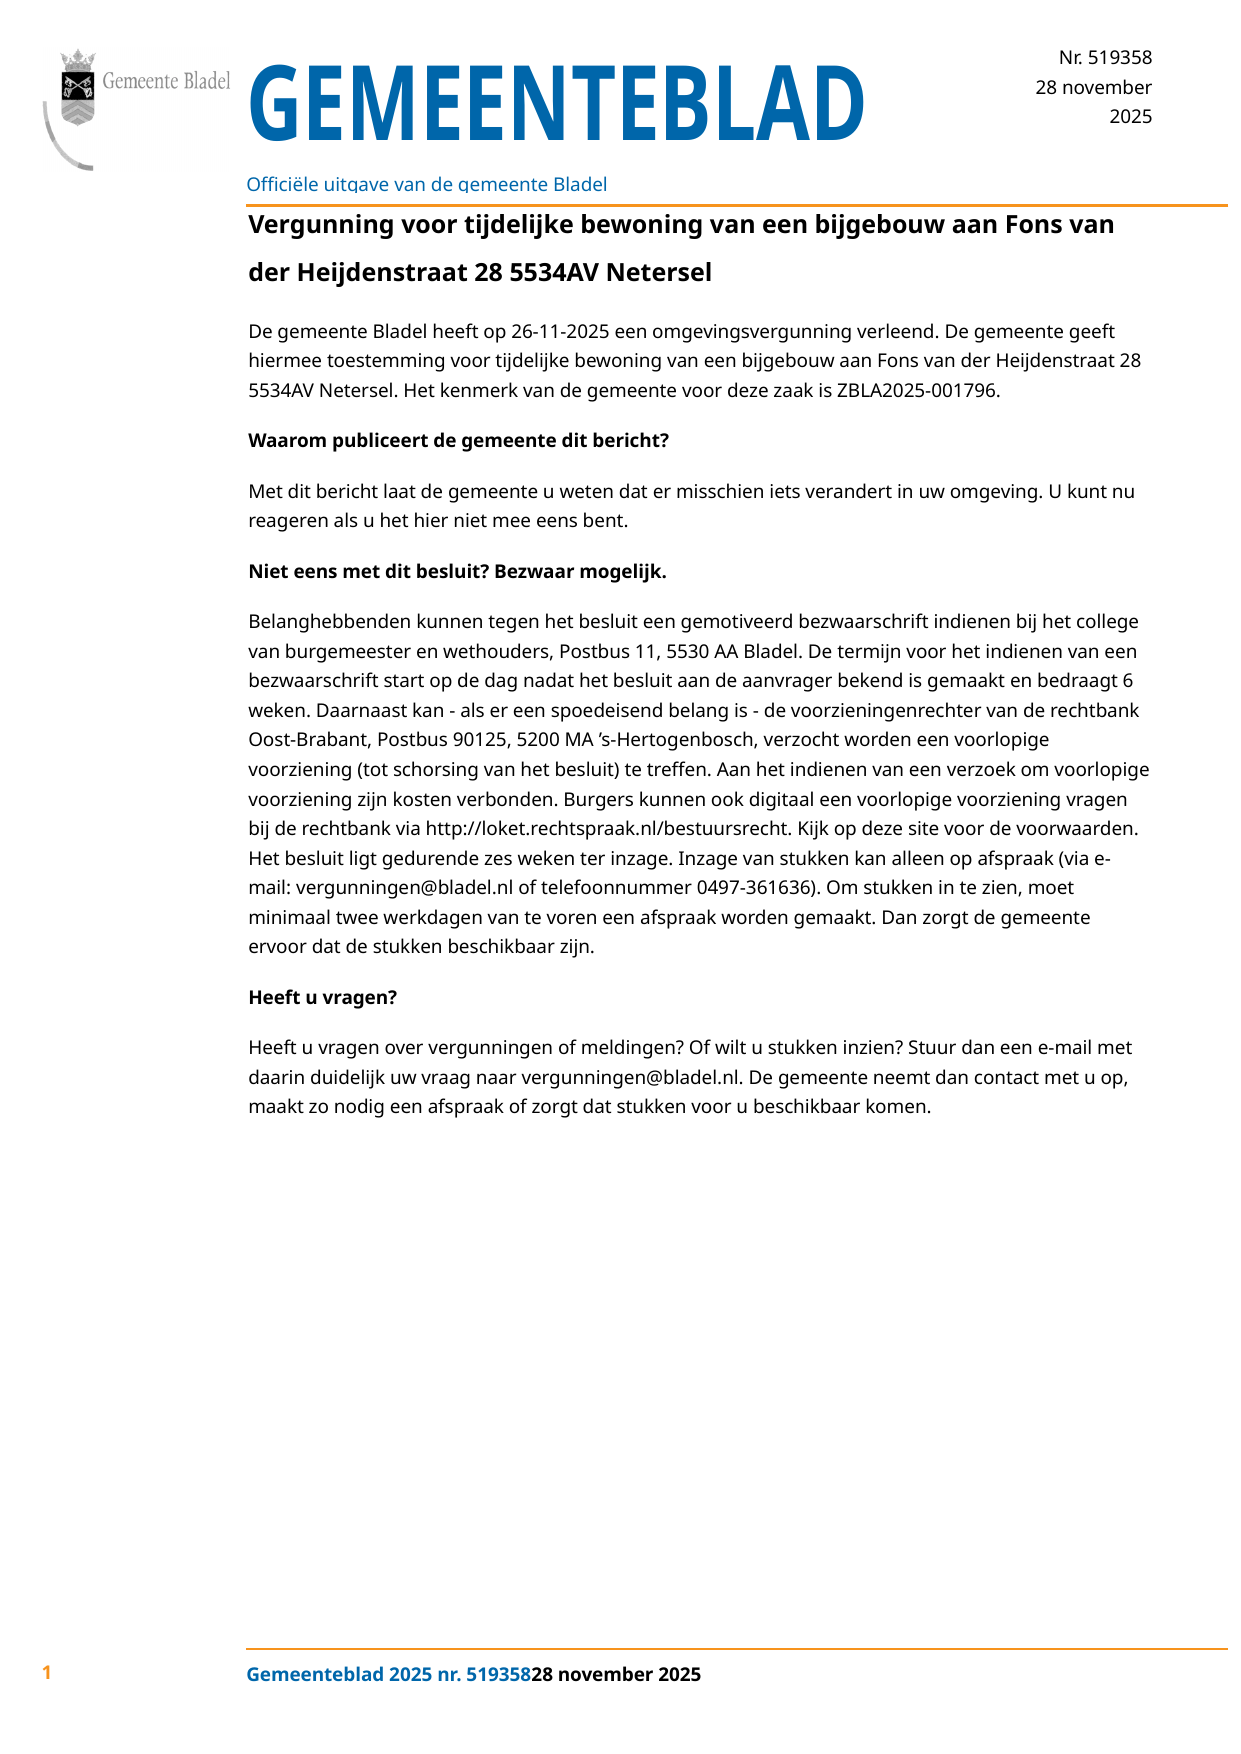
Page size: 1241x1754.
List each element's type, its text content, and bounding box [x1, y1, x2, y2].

picture [41, 47, 231, 172]
text Waarom publiceert de gemeente dit bericht? [248, 427, 1152, 453]
text De gemeente Bladel heeft op 26-11-2025 een omgevingsvergunning verleend. De gemeente geeft hiermee toestemming voor tijdelijke bewoning van een bijgebouw aan Fons van der Heijdenstraat 28 5534AV Netersel. Het kenmerk van de gemeente voor deze zaak is ZBLA2025-001796. [248, 318, 1152, 403]
text Met dit bericht laat de gemeente u weten dat er misschien iets verandert in uw omgeving. U kunt nu reageren als u het hier niet mee eens bent. [248, 478, 1152, 533]
text Vergunning voor tijdelijke bewoning van een bijgebouw aan Fons van der Heijdenstraat 28 5534AV Netersel [248, 207, 1152, 288]
text Belanghebbenden kunnen tegen het besluit een gemotiveerd bezwaarschrift indienen bij het college van burgemeester en wethouders, Postbus 11, 5530 AA Bladel. De termijn voor het indienen van een bezwaarschrift start op de dag nadat het besluit aan de aanvrager bekend is gemaakt en bedraagt 6 weken. Daarnaast kan - als er een spoedeisend belang is - de voorzieningenrechter van de rechtbank Oost-Brabant, Postbus 90125, 5200 MA ’s-Hertogenbosch, verzocht worden een voorlopige voorziening (tot schorsing van het besluit) te treffen. Aan het indienen van een verzoek om voorlopige voorziening zijn kosten verbonden. Burgers kunnen ook digitaal een voorlopige voorziening vragen bij de rechtbank via http://loket.rechtspraak.nl/bestuursrecht. Kijk op deze site voor de voorwaarden. Het besluit ligt gedurende zes weken ter inzage. Inzage van stukken kan alleen op afspraak (via e-mail: vergunningen@bladel.nl of telefoonnummer 0497-361636). Om stukken in te zien, moet minimaal twee werkdagen van te voren een afspraak worden gemaakt. Dan zorgt de gemeente ervoor dat de stukken beschikbaar zijn. [248, 608, 1152, 959]
text Heeft u vragen? [248, 984, 1152, 1010]
text Heeft u vragen over vergunningen of meldingen? Of wilt u stukken inzien? Stuur dan een e-mail met daarin duidelijk uw vraag naar vergunningen@bladel.nl. De gemeente neemt dan contact met u op, maakt zo nodig een afspraak of zorgt dat stukken voor u beschikbaar komen. [248, 1034, 1152, 1119]
text Niet eens met dit besluit? Bezwaar mogelijk. [248, 558, 1152, 584]
